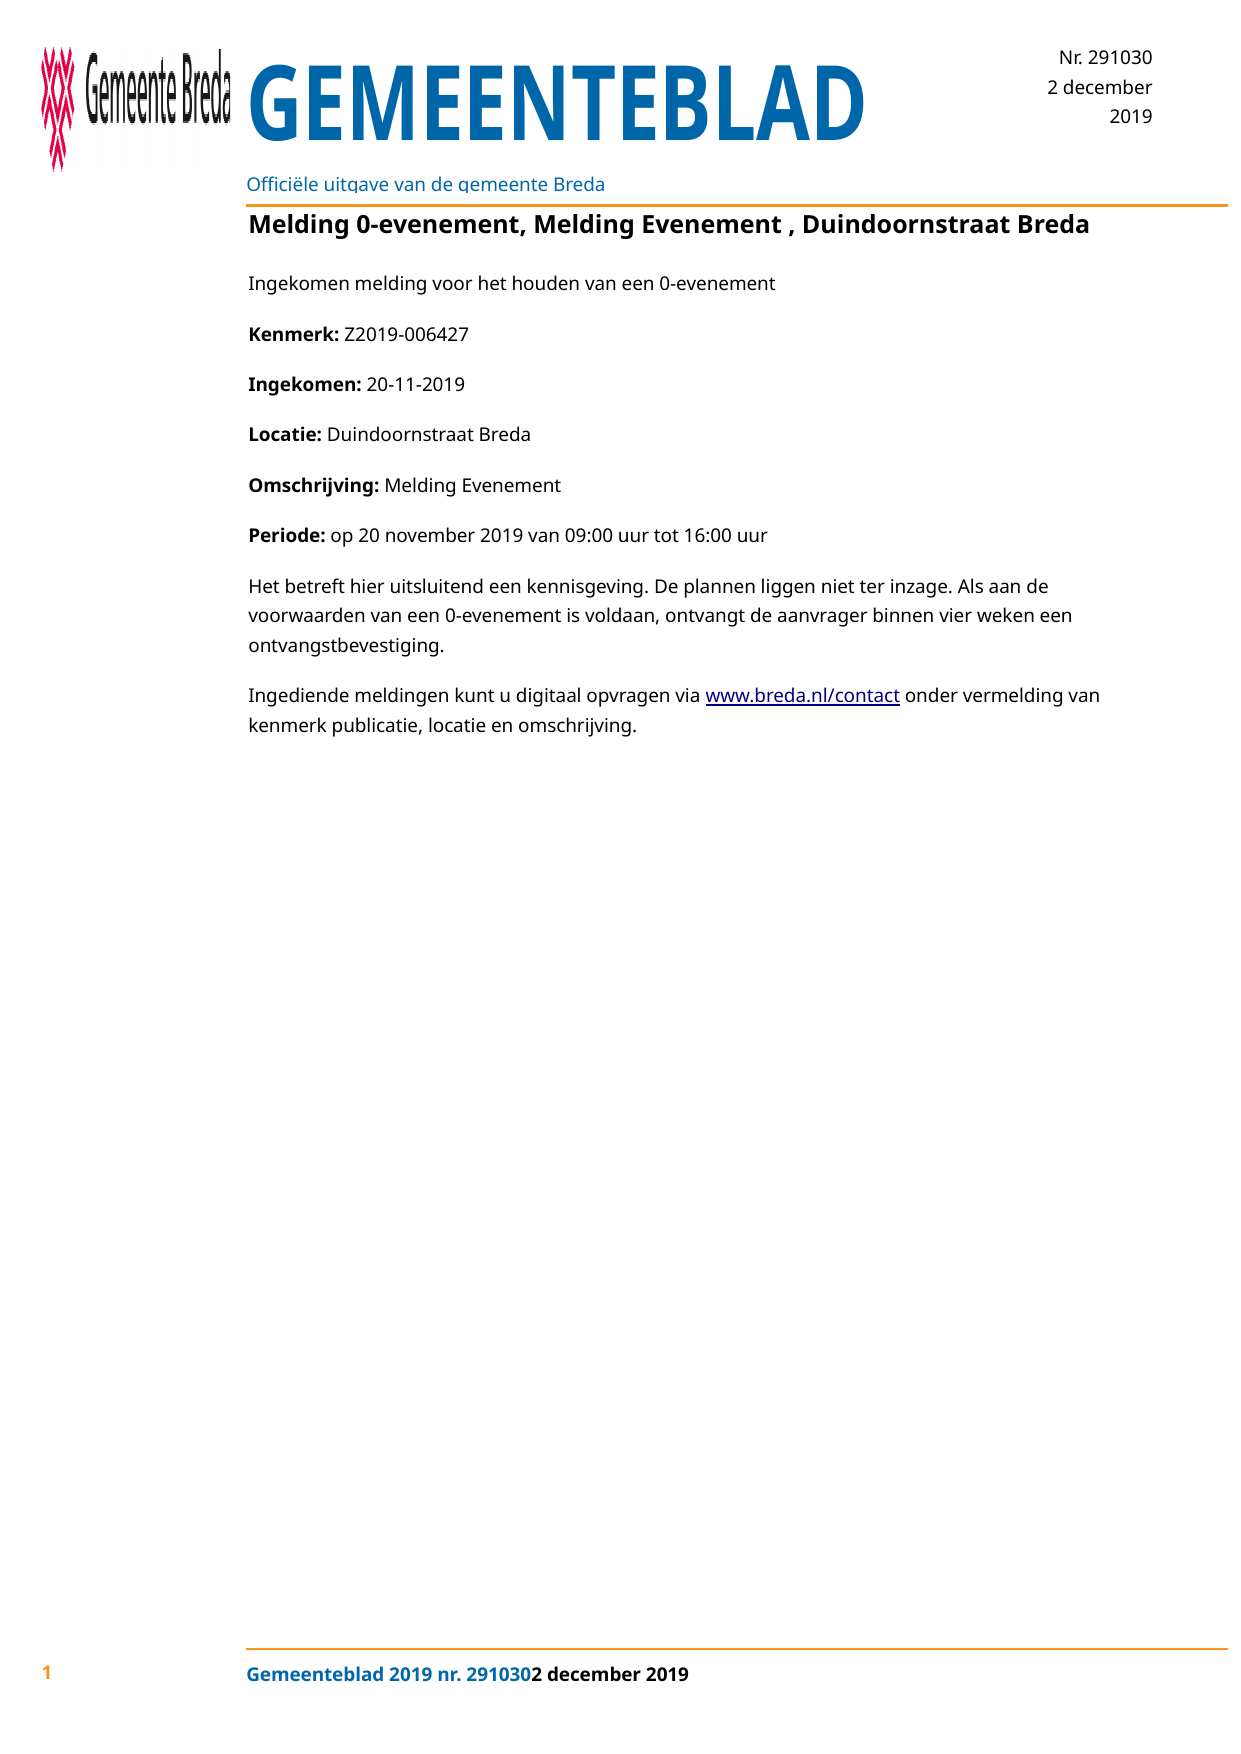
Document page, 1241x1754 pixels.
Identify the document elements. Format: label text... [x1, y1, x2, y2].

text Locatie: Duindoornstraat Breda [248, 422, 1152, 447]
text Ingekomen melding voor het houden van een 0-evenement [248, 270, 1152, 296]
text Kenmerk: Z2019-006427 [248, 321, 1152, 346]
picture [41, 47, 231, 172]
text Melding 0-evenement, Melding Evenement , Duindoornstraat Breda [248, 207, 1152, 241]
text Ingediende meldingen kunt u digitaal opvragen via www.breda.nl/contact onder vermelding van kenmerk publicatie, locatie en omschrijving. [248, 682, 1152, 738]
text Ingekomen: 20-11-2019 [248, 371, 1152, 397]
text Omschrijving: Melding Evenement [248, 472, 1152, 498]
text Periode: op 20 november 2019 van 09:00 uur tot 16:00 uur [248, 522, 1152, 548]
text Het betreft hier uitsluitend een kennisgeving. De plannen liggen niet ter inzage. Als aan de voorwaarden van een 0-evenement is voldaan, ontvangt de aanvrager binnen vier weken een ontvangstbevestiging. [248, 573, 1152, 658]
